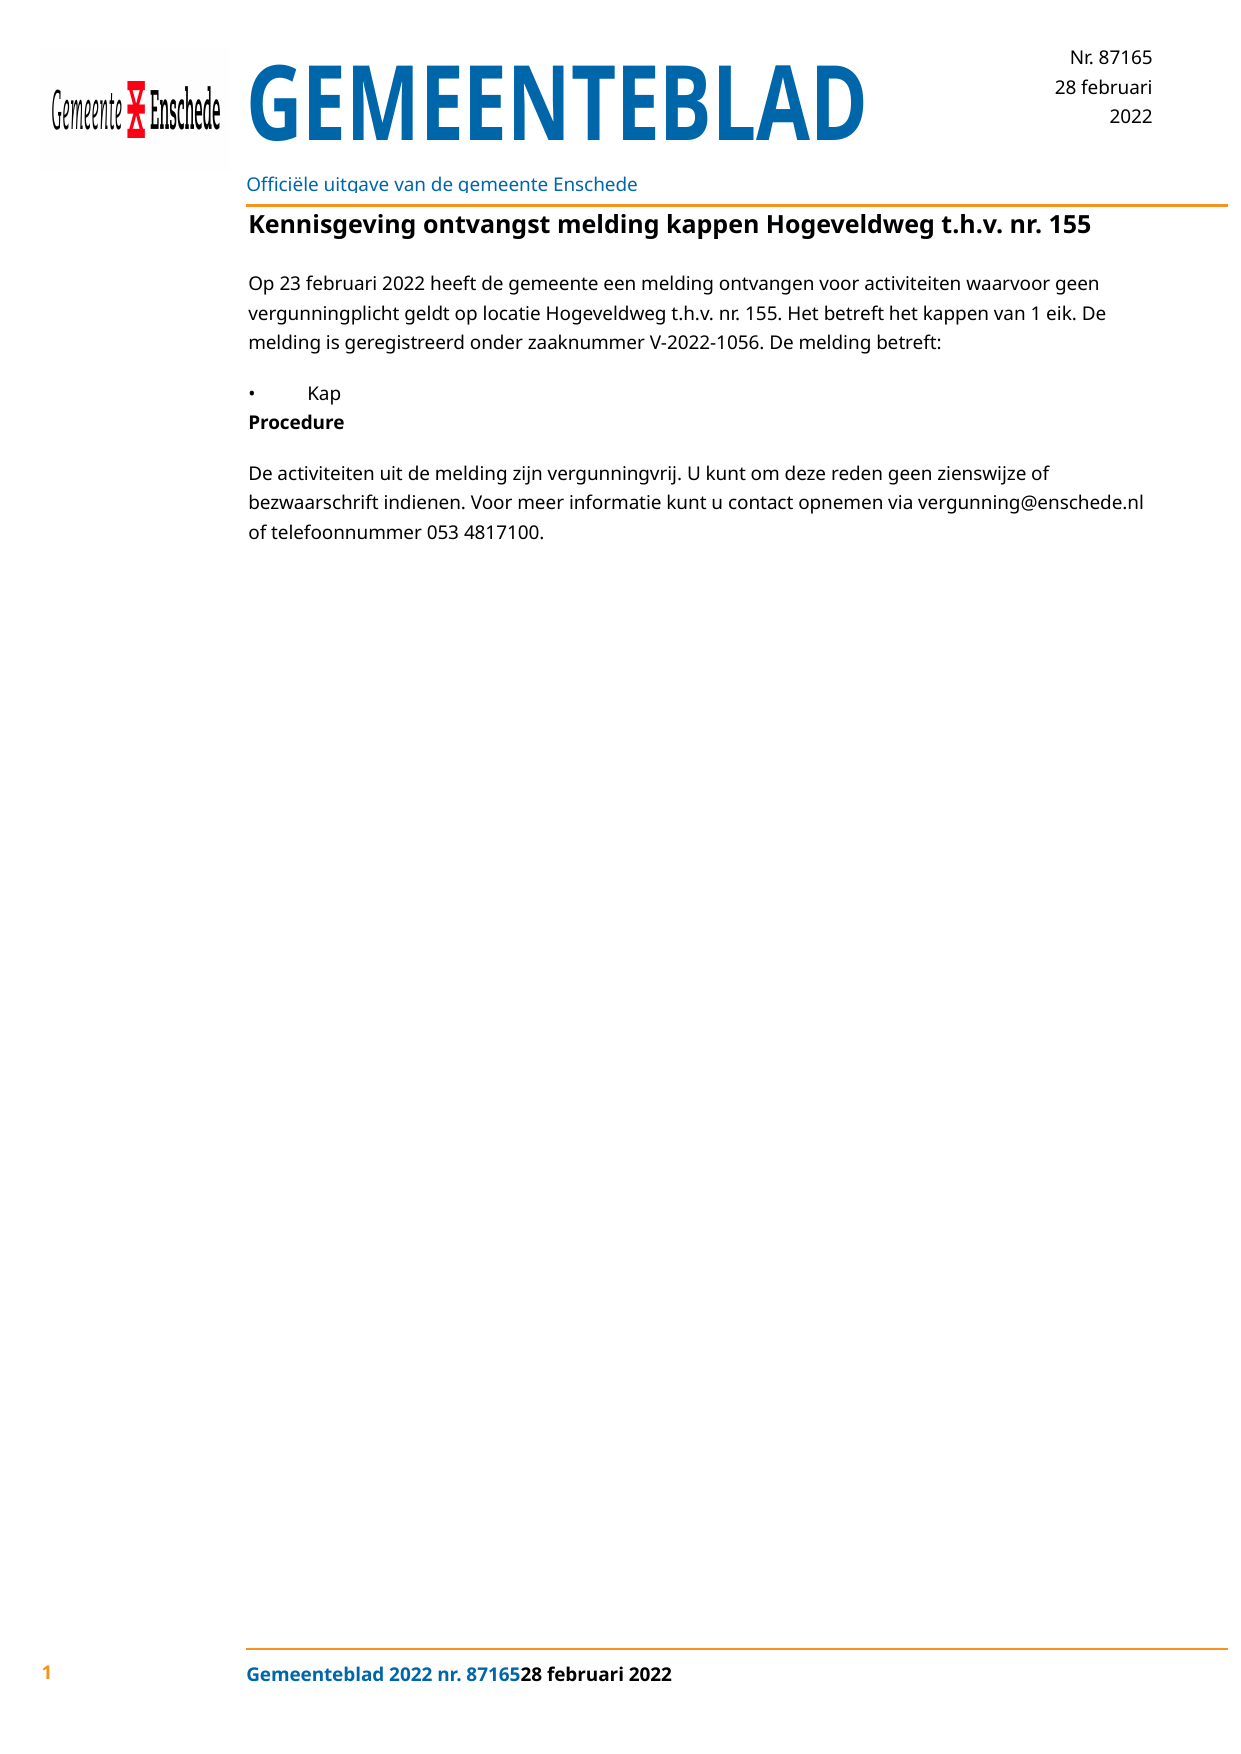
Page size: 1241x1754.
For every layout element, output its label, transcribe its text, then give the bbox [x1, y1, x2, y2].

text De activiteiten uit de melding zijn vergunningvrij. U kunt om deze reden geen zienswijze of bezwaarschrift indienen. Voor meer informatie kunt u contact opnemen via vergunning@enschede.nl of telefoonnummer 053 4817100. [248, 460, 1152, 545]
text Kennisgeving ontvangst melding kappen Hogeveldweg t.h.v. nr. 155 [248, 207, 1152, 241]
text Op 23 februari 2022 heeft de gemeente een melding ontvangen voor activiteiten waarvoor geen vergunningplicht geldt op locatie Hogeveldweg t.h.v. nr. 155. Het betreft het kappen van 1 eik. De melding is geregistreerd onder zaaknummer V-2022-1056. De melding betreft: [248, 270, 1152, 355]
list Kap [248, 380, 1152, 406]
text Procedure [248, 409, 1152, 435]
picture [41, 47, 231, 172]
